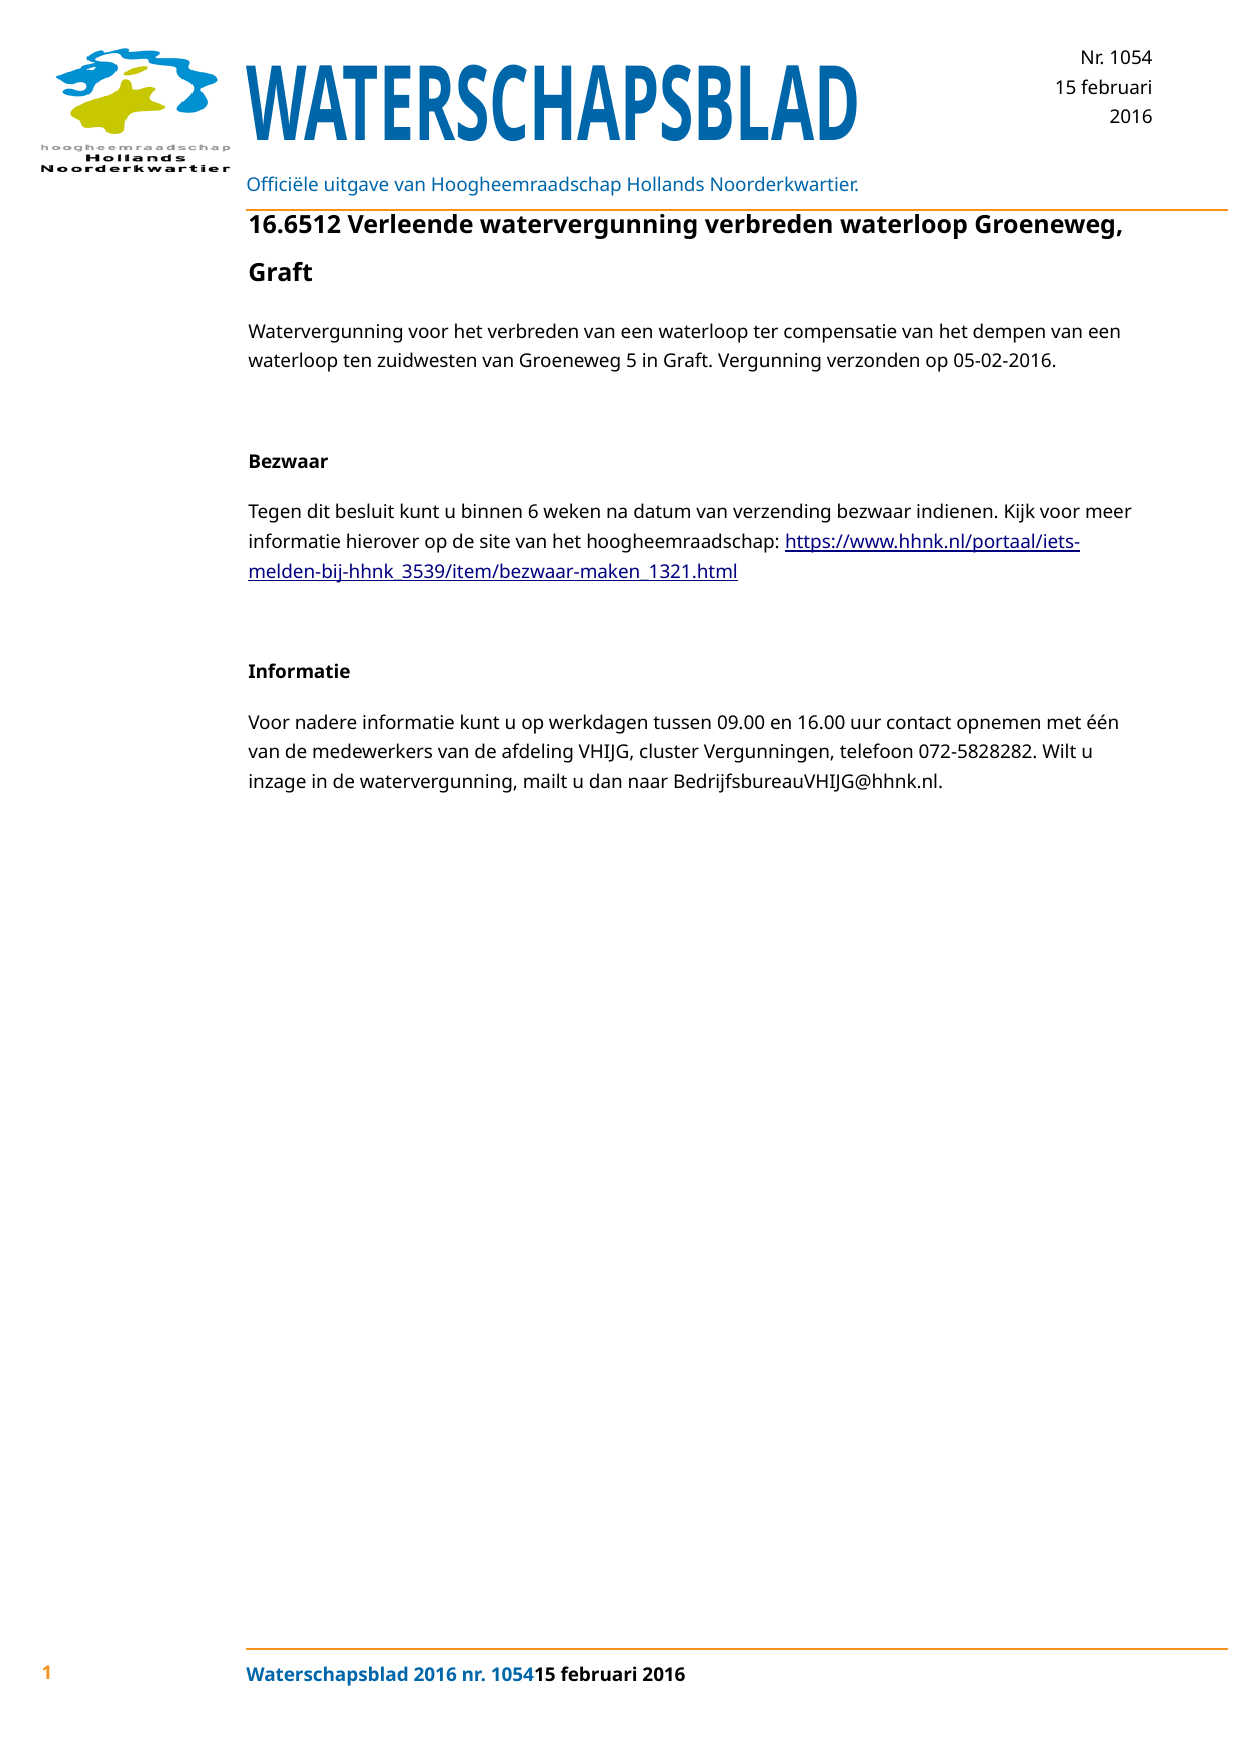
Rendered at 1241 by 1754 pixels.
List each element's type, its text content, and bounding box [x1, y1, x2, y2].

text Tegen dit besluit kunt u binnen 6 weken na datum van verzending bezwaar indienen. Kijk voor meer informatie hierover op de site van het hoogheemraadschap: https://www.hhnk.nl/portaal/iets-melden-bij-hhnk_3539/item/bezwaar-maken_1321.html [248, 499, 1152, 584]
text Voor nadere informatie kunt u op werkdagen tussen 09.00 en 16.00 uur contact opnemen met één van de medewerkers van de afdeling VHIJG, cluster Vergunningen, telefoon 072-5828282. Wilt u inzage in de watervergunning, mailt u dan naar BedrijfsbureauVHIJG@hhnk.nl. [248, 709, 1152, 794]
text Bezwaar [248, 448, 1152, 474]
text Watervergunning voor het verbreden van een waterloop ter compensatie van het dempen van een waterloop ten zuidwesten van Groeneweg 5 in Graft. Vergunning verzonden op 05-02-2016. [248, 318, 1152, 373]
text 16.6512 Verleende watervergunning verbreden waterloop Groeneweg, Graft [248, 211, 1152, 288]
text Informatie [248, 659, 1152, 684]
picture [41, 47, 231, 172]
